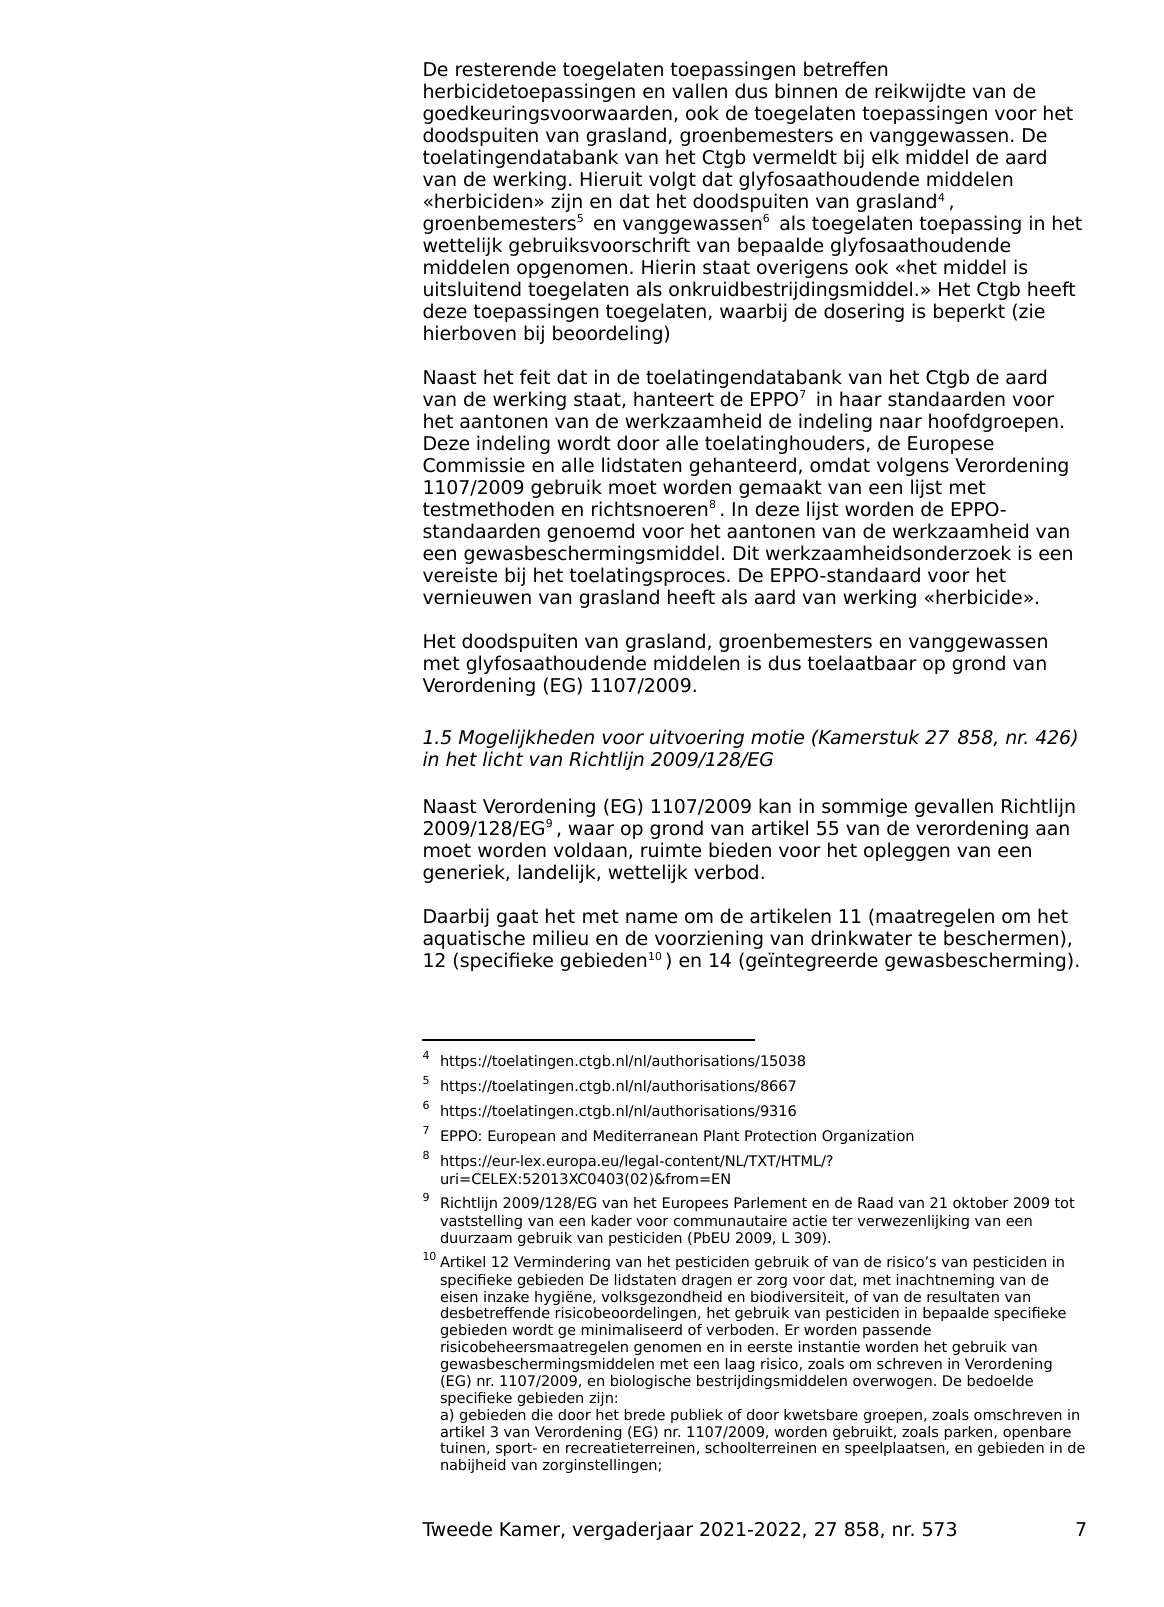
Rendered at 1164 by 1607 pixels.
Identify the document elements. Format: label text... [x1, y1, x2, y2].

text https://toelatingen.ctgb.nl/nl/authorisations/8667 [422, 1074, 1087, 1096]
subtitle 1.5 Mogelijkheden voor uitvoering motie (Kamerstuk 27 858, nr. 426) in het licht van Richtlijn 2009/128/EG [422, 727, 1087, 771]
text EPPO: European and Mediterranean Plant Protection Organization [422, 1124, 1087, 1146]
text Het doodspuiten van grasland, groenbemesters en vanggewassen met glyfosaathoudende middelen is dus toelaatbaar op grond van Verordening (EG) 1107/2009. [422, 631, 1087, 697]
text Naast het feit dat in de toelatingendatabank van het Ctgb de aard van de werking staat, hanteert de EPPO in haar standaarden voor het aantonen van de werkzaamheid de indeling naar hoofdgroepen. Deze indeling wordt door alle toelatinghouders, de Europese Commissie en alle lidstaten gehanteerd, omdat volgens Verordening 1107/2009 gebruik moet worden gemaakt van een lijst met testmethoden en richtsnoeren. In deze lijst worden de EPPO-standaarden genoemd voor het aantonen van de werkzaamheid van een gewasbeschermingsmiddel. Dit werkzaamheidsonderzoek is een vereiste bij het toelatingsproces. De EPPO-standaard voor het vernieuwen van grasland heeft als aard van werking «herbicide». [422, 367, 1087, 609]
text https://toelatingen.ctgb.nl/nl/authorisations/9316 [422, 1099, 1087, 1121]
text Naast Verordening (EG) 1107/2009 kan in sommige gevallen Richtlijn 2009/128/EG, waar op grond van artikel 55 van de verordening aan moet worden voldaan, ruimte bieden voor het opleggen van een generiek, landelijk, wettelijk verbod. [422, 796, 1087, 884]
text Artikel 12 Vermindering van het pesticiden gebruik of van de risico’s van pesticiden in specifieke gebieden De lidstaten dragen er zorg voor dat, met inachtneming van de eisen inzake hygiëne, volksgezondheid en biodiversiteit, of van de resultaten van desbetreffende risicobeoordelingen, het gebruik van pesticiden in bepaalde specifieke gebieden wordt ge minimaliseerd of verboden. Er worden passende risicobeheersmaatregelen genomen en in eerste instantie worden het gebruik van gewasbeschermingsmiddelen met een laag risico, zoals om schreven in Verordening (EG) nr. 1107/2009, en biologische bestrijdingsmiddelen overwogen. De bedoelde specifieke gebieden zijn: [422, 1250, 1087, 1407]
text Daarbij gaat het met name om de artikelen 11 (maatregelen om het aquatische milieu en de voorziening van drinkwater te beschermen), 12 (specifieke gebieden) en 14 (geïntegreerde gewasbescherming). [422, 906, 1087, 972]
text https://eur-lex.europa.eu/legal-content/NL/TXT/HTML/?uri=CELEX:52013XC0403(02)&from=EN [422, 1149, 1087, 1188]
text De resterende toegelaten toepassingen betreffen herbicidetoepassingen en vallen dus binnen de reikwijdte van de goedkeuringsvoorwaarden, ook de toegelaten toepassingen voor het doodspuiten van grasland, groenbemesters en vanggewassen. De toelatingendatabank van het Ctgb vermeldt bij elk middel de aard van de werking. Hieruit volgt dat glyfosaathoudende middelen «herbiciden» zijn en dat het doodspuiten van grasland, groenbemesters en vanggewassen als toegelaten toepassing in het wettelijk gebruiksvoorschrift van bepaalde glyfosaathoudende middelen opgenomen. Hierin staat overigens ook «het middel is uitsluitend toegelaten als onkruidbestrijdingsmiddel.» Het Ctgb heeft deze toepassingen toegelaten, waarbij de dosering is beperkt (zie hierboven bij beoordeling) [422, 59, 1087, 345]
text https://toelatingen.ctgb.nl/nl/authorisations/15038 [422, 1049, 1087, 1071]
text a) gebieden die door het brede publiek of door kwetsbare groepen, zoals omschreven in artikel 3 van Verordening (EG) nr. 1107/2009, worden gebruikt, zoals parken, openbare tuinen, sport- en recreatieterreinen, schoolterreinen en speelplaatsen, en gebieden in de nabijheid van zorginstellingen; [440, 1407, 1087, 1474]
text Richtlijn 2009/128/EG van het Europees Parlement en de Raad van 21 oktober 2009 tot vaststelling van een kader voor communautaire actie ter verwezenlijking van een duurzaam gebruik van pesticiden (PbEU 2009, L 309). [422, 1191, 1087, 1247]
